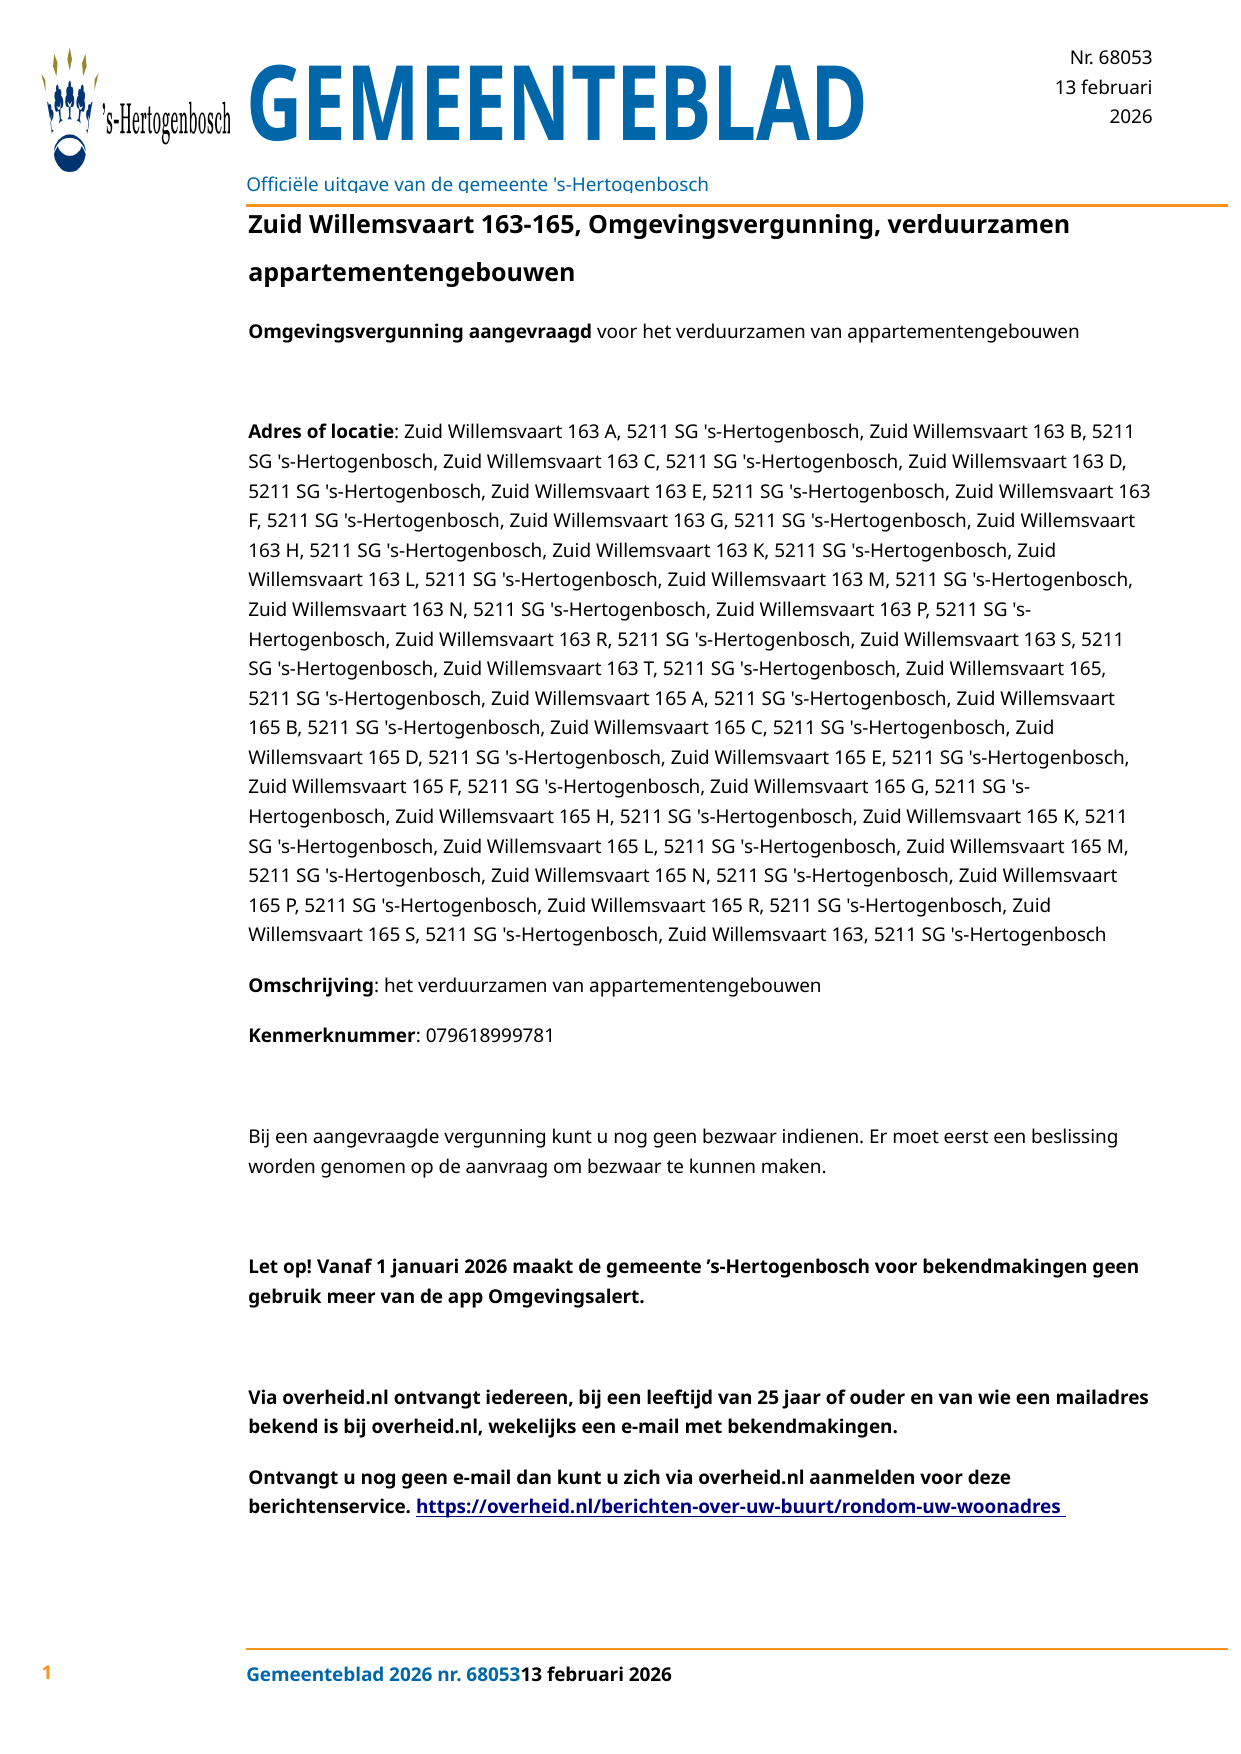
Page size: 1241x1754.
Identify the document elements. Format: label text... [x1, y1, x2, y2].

text Omgevingsvergunning aangevraagd voor het verduurzamen van appartementengebouwen [248, 318, 1152, 344]
text Via overheid.nl ontvangt iedereen, bij een leeftijd van 25 jaar of ouder en van wie een mailadres bekend is bij overheid.nl, wekelijks een e-mail met bekendmakingen. [248, 1384, 1152, 1439]
text Kenmerknummer: 079618999781 [248, 1022, 1152, 1048]
text Bij een aangevraagde vergunning kunt u nog geen bezwaar indienen. Er moet eerst een beslissing worden genomen op de aanvraag om bezwaar te kunnen maken. [248, 1123, 1152, 1179]
text Let op! Vanaf 1 januari 2026 maakt de gemeente ’s-Hertogenbosch voor bekendmakingen geen gebruik meer van de app Omgevingsalert. [248, 1254, 1152, 1309]
text Ontvangt u nog geen e-mail dan kunt u zich via overheid.nl aanmelden voor deze berichtenservice. https://overheid.nl/berichten-over-uw-buurt/rondom-uw-woonadres [248, 1464, 1152, 1519]
text Zuid Willemsvaart 163-165, Omgevingsvergunning, verduurzamen appartementengebouwen [248, 207, 1152, 288]
picture [41, 47, 231, 172]
text Omschrijving: het verduurzamen van appartementengebouwen [248, 972, 1152, 998]
text Adres of locatie: Zuid Willemsvaart 163 A, 5211 SG 's-Hertogenbosch, Zuid Willemsvaart 163 B, 5211 SG 's-Hertogenbosch, Zuid Willemsvaart 163 C, 5211 SG 's-Hertogenbosch, Zuid Willemsvaart 163 D, 5211 SG 's-Hertogenbosch, Zuid Willemsvaart 163 E, 5211 SG 's-Hertogenbosch, Zuid Willemsvaart 163 F, 5211 SG 's-Hertogenbosch, Zuid Willemsvaart 163 G, 5211 SG 's-Hertogenbosch, Zuid Willemsvaart 163 H, 5211 SG 's-Hertogenbosch, Zuid Willemsvaart 163 K, 5211 SG 's-Hertogenbosch, Zuid Willemsvaart 163 L, 5211 SG 's-Hertogenbosch, Zuid Willemsvaart 163 M, 5211 SG 's-Hertogenbosch, Zuid Willemsvaart 163 N, 5211 SG 's-Hertogenbosch, Zuid Willemsvaart 163 P, 5211 SG 's-Hertogenbosch, Zuid Willemsvaart 163 R, 5211 SG 's-Hertogenbosch, Zuid Willemsvaart 163 S, 5211 SG 's-Hertogenbosch, Zuid Willemsvaart 163 T, 5211 SG 's-Hertogenbosch, Zuid Willemsvaart 165, 5211 SG 's-Hertogenbosch, Zuid Willemsvaart 165 A, 5211 SG 's-Hertogenbosch, Zuid Willemsvaart 165 B, 5211 SG 's-Hertogenbosch, Zuid Willemsvaart 165 C, 5211 SG 's-Hertogenbosch, Zuid Willemsvaart 165 D, 5211 SG 's-Hertogenbosch, Zuid Willemsvaart 165 E, 5211 SG 's-Hertogenbosch, Zuid Willemsvaart 165 F, 5211 SG 's-Hertogenbosch, Zuid Willemsvaart 165 G, 5211 SG 's-Hertogenbosch, Zuid Willemsvaart 165 H, 5211 SG 's-Hertogenbosch, Zuid Willemsvaart 165 K, 5211 SG 's-Hertogenbosch, Zuid Willemsvaart 165 L, 5211 SG 's-Hertogenbosch, Zuid Willemsvaart 165 M, 5211 SG 's-Hertogenbosch, Zuid Willemsvaart 165 N, 5211 SG 's-Hertogenbosch, Zuid Willemsvaart 165 P, 5211 SG 's-Hertogenbosch, Zuid Willemsvaart 165 R, 5211 SG 's-Hertogenbosch, Zuid Willemsvaart 165 S, 5211 SG 's-Hertogenbosch, Zuid Willemsvaart 163, 5211 SG 's-Hertogenbosch [248, 419, 1152, 947]
